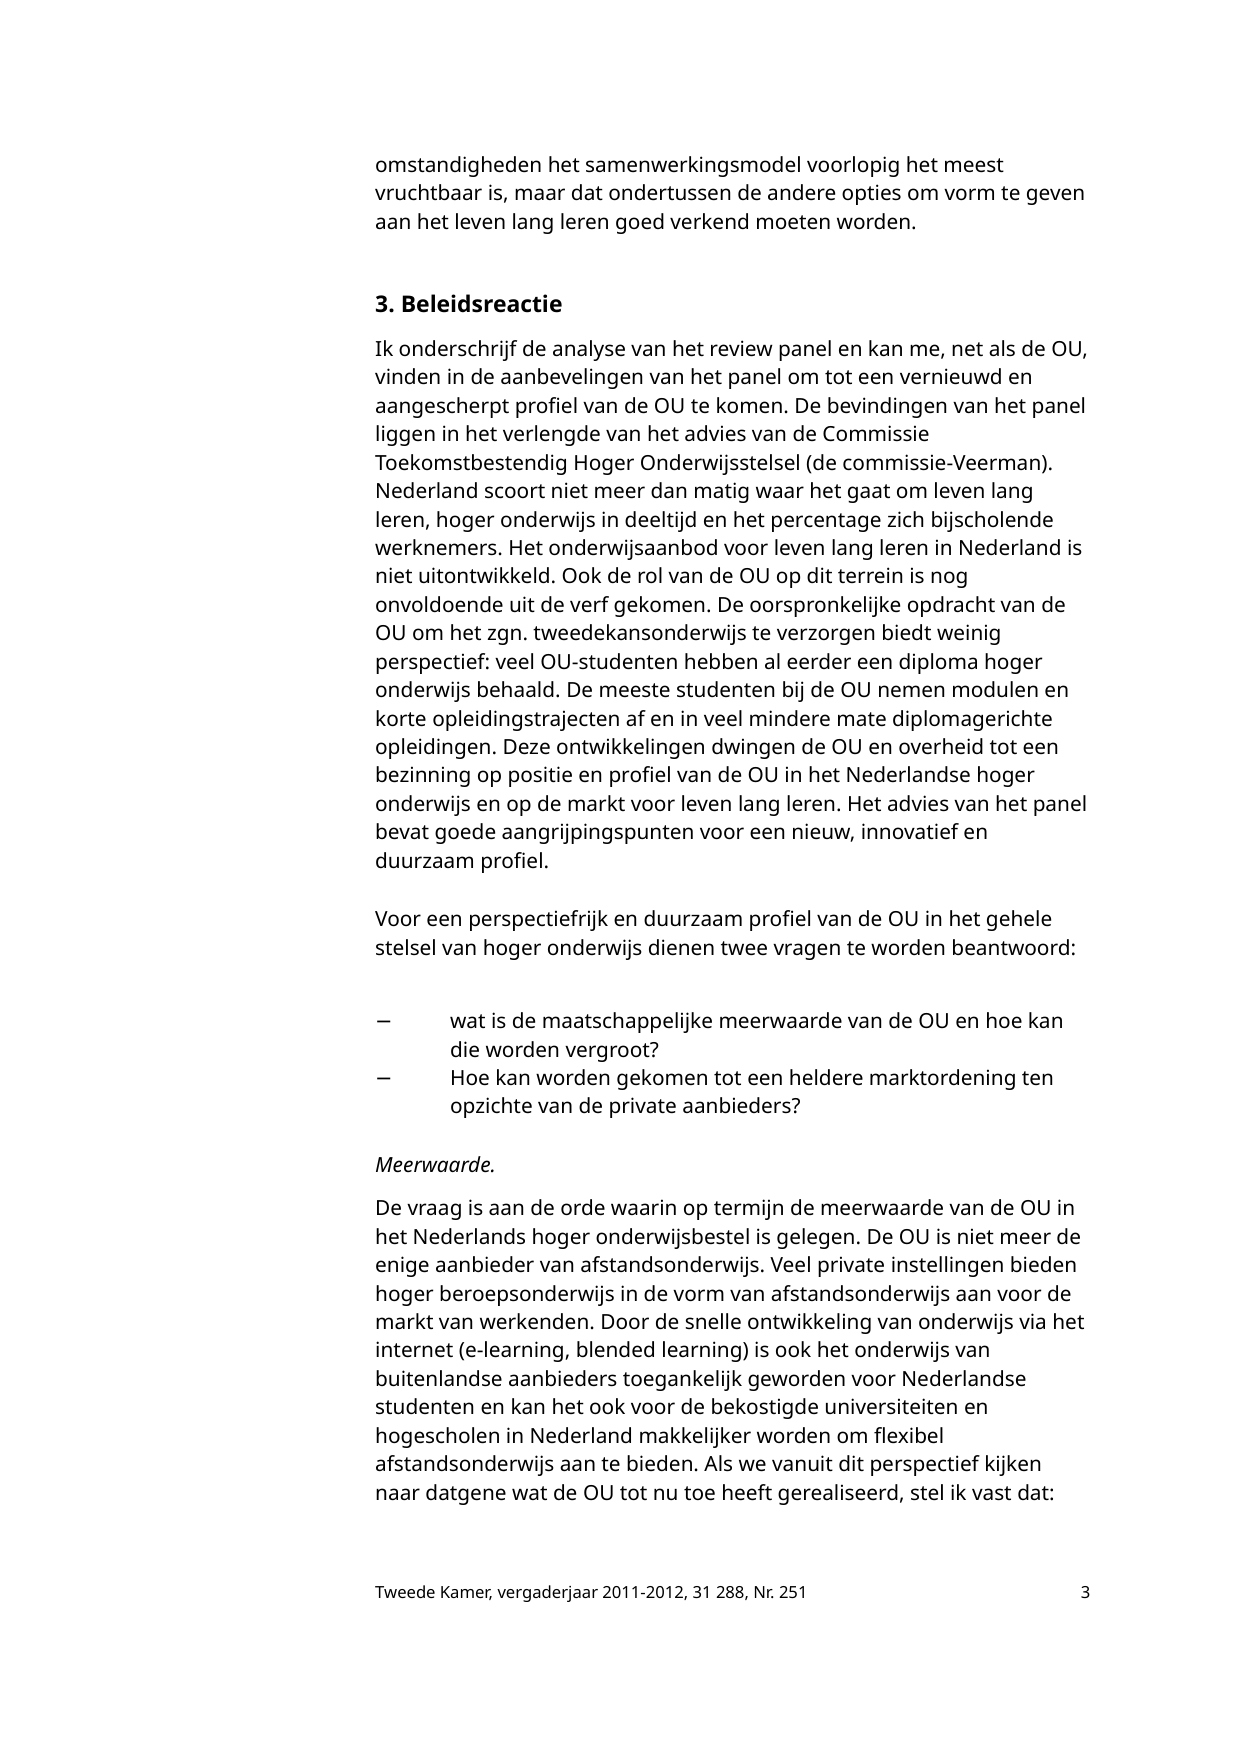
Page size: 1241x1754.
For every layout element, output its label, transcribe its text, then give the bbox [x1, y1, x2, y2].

text Voor een perspectiefrijk en duurzaam profiel van de OU in het gehele stelsel van hoger onderwijs dienen twee vragen te worden beantwoord: [375, 904, 1090, 961]
text De vraag is aan de orde waarin op termijn de meerwaarde van de OU in het Nederlands hoger onderwijsbestel is gelegen. De OU is niet meer de enige aanbieder van afstandsonderwijs. Veel private instellingen bieden hoger beroepsonderwijs in de vorm van afstandsonderwijs aan voor de markt van werkenden. Door de snelle ontwikkeling van onderwijs via het internet (e-learning, blended learning) is ook het onderwijs van buitenlandse aanbieders toegankelijk geworden voor Nederlandse studenten en kan het ook voor de bekostigde universiteiten en hogescholen in Nederland makkelijker worden om flexibel afstandsonderwijs aan te bieden. Als we vanuit dit perspectief kijken naar datgene wat de OU tot nu toe heeft gerealiseerd, stel ik vast dat: [375, 1193, 1090, 1506]
subtitle 3. Beleidsreactie [375, 288, 1090, 319]
list Hoe kan worden gekomen tot een heldere marktordening ten opzichte van de private aanbieders? [375, 1063, 1090, 1120]
text omstandigheden het samenwerkingsmodel voorlopig het meest vruchtbaar is, maar dat ondertussen de andere opties om vorm te geven aan het leven lang leren goed verkend moeten worden. [375, 150, 1090, 235]
text Meerwaarde. [375, 1150, 1090, 1178]
list wat is de maatschappelijke meerwaarde van de OU en hoe kan die worden vergroot? [375, 1006, 1090, 1063]
text Ik onderschrijf de analyse van het review panel en kan me, net als de OU, vinden in de aanbevelingen van het panel om tot een vernieuwd en aangescherpt profiel van de OU te komen. De bevindingen van het panel liggen in het verlengde van het advies van de Commissie Toekomstbestendig Hoger Onderwijsstelsel (de commissie-Veerman). Nederland scoort niet meer dan matig waar het gaat om leven lang leren, hoger onderwijs in deeltijd en het percentage zich bijscholende werknemers. Het onderwijsaanbod voor leven lang leren in Nederland is niet uitontwikkeld. Ook de rol van de OU op dit terrein is nog onvoldoende uit de verf gekomen. De oorspronkelijke opdracht van de OU om het zgn. tweedekansonderwijs te verzorgen biedt weinig perspectief: veel OU-studenten hebben al eerder een diploma hoger onderwijs behaald. De meeste studenten bij de OU nemen modulen en korte opleidingstrajecten af en in veel mindere mate diplomagerichte opleidingen. Deze ontwikkelingen dwingen de OU en overheid tot een bezinning op positie en profiel van de OU in het Nederlandse hoger onderwijs en op de markt voor leven lang leren. Het advies van het panel bevat goede aangrijpingspunten voor een nieuw, innovatief en duurzaam profiel. [375, 334, 1090, 874]
